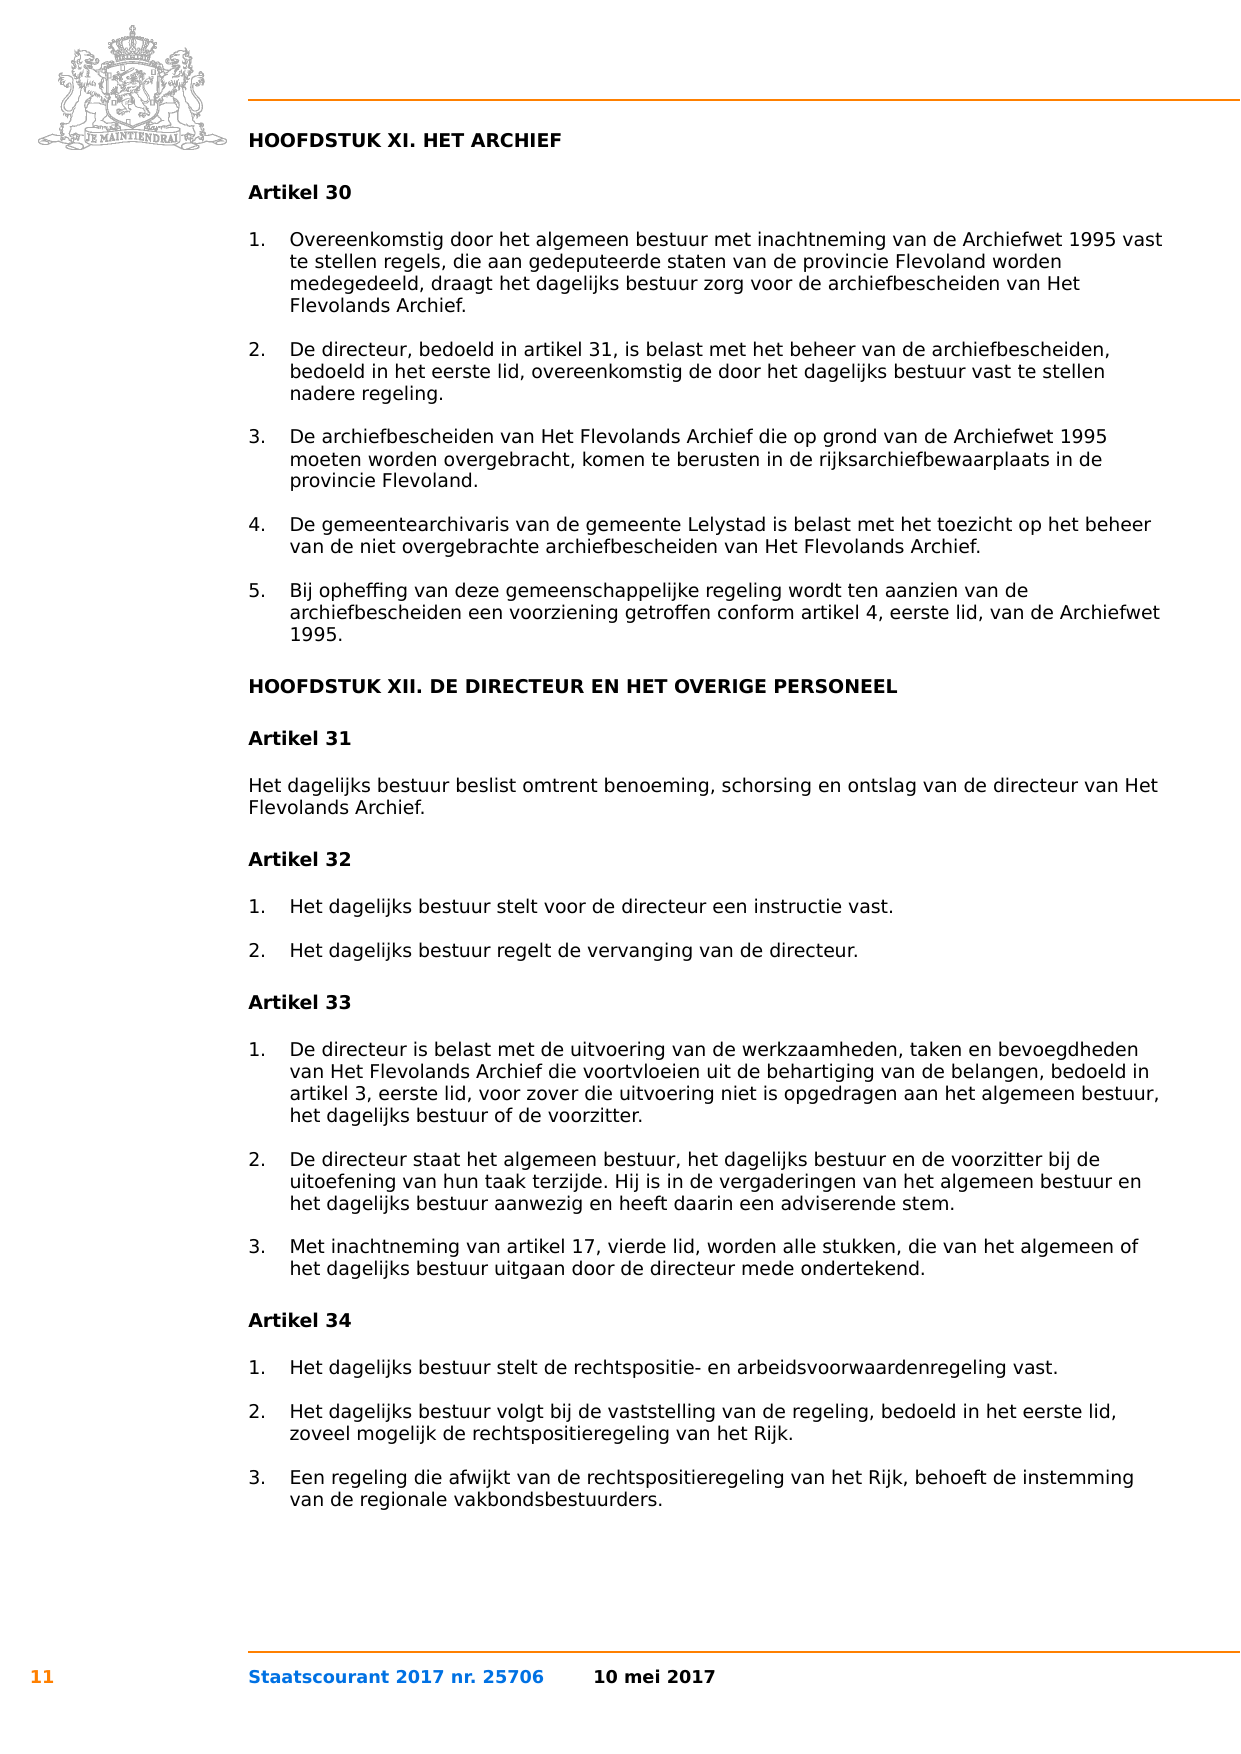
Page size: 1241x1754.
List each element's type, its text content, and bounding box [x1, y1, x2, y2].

text 2. Het dagelijks bestuur volgt bij de vaststelling van de regeling, bedoeld in het eerste lid, zoveel mogelijk de rechtspositieregeling van het Rijk. [248, 1401, 1163, 1445]
text 1. De directeur is belast met de uitvoering van de werkzaamheden, taken en bevoegdheden van Het Flevolands Archief die voortvloeien uit de behartiging van de belangen, bedoeld in artikel 3, eerste lid, voor zover die uitvoering niet is opgedragen aan het algemeen bestuur, het dagelijks bestuur of de voorzitter. [248, 1039, 1163, 1127]
text 1. Overeenkomstig door het algemeen bestuur met inachtneming van de Archiefwet 1995 vast te stellen regels, die aan gedeputeerde staten van de provincie Flevoland worden medegedeeld, draagt het dagelijks bestuur zorg voor de archiefbescheiden van Het Flevolands Archief. [248, 229, 1163, 317]
picture [38, 25, 227, 150]
text 1. Het dagelijks bestuur stelt voor de directeur een instructie vast. [248, 896, 1163, 918]
text 2. De directeur, bedoeld in artikel 31, is belast met het beheer van de archiefbescheiden, bedoeld in het eerste lid, overeenkomstig de door het dagelijks bestuur vast te stellen nadere regeling. [248, 339, 1163, 404]
subtitle Artikel 31 [248, 728, 1163, 750]
text 4. De gemeentearchivaris van de gemeente Lelystad is belast met het toezicht op het beheer van de niet overgebrachte archiefbescheiden van Het Flevolands Archief. [248, 514, 1163, 558]
subtitle HOOFDSTUK XII. DE DIRECTEUR EN HET OVERIGE PERSONEEL [248, 676, 1163, 698]
subtitle Artikel 33 [248, 992, 1163, 1014]
text 1. Het dagelijks bestuur stelt de rechtspositie- en arbeidsvoorwaardenregeling vast. [248, 1357, 1163, 1379]
subtitle Artikel 34 [248, 1310, 1163, 1332]
subtitle Artikel 30 [248, 182, 1163, 204]
text 5. Bij opheffing van deze gemeenschappelijke regeling wordt ten aanzien van de archiefbescheiden een voorziening getroffen conform artikel 4, eerste lid, van de Archiefwet 1995. [248, 580, 1163, 646]
text Het dagelijks bestuur beslist omtrent benoeming, schorsing en ontslag van de directeur van Het Flevolands Archief. [248, 775, 1163, 819]
text 3. Met inachtneming van artikel 17, vierde lid, worden alle stukken, die van het algemeen of het dagelijks bestuur uitgaan door de directeur mede ondertekend. [248, 1236, 1163, 1280]
subtitle HOOFDSTUK XI. HET ARCHIEF [248, 130, 1163, 152]
text 2. De directeur staat het algemeen bestuur, het dagelijks bestuur en de voorzitter bij de uitoefening van hun taak terzijde. Hij is in de vergaderingen van het algemeen bestuur en het dagelijks bestuur aanwezig en heeft daarin een adviserende stem. [248, 1148, 1163, 1214]
text 3. Een regeling die afwijkt van de rechtspositieregeling van het Rijk, behoeft de instemming van de regionale vakbondsbestuurders. [248, 1467, 1163, 1511]
text 3. De archiefbescheiden van Het Flevolands Archief die op grond van de Archiefwet 1995 moeten worden overgebracht, komen te berusten in de rijksarchiefbewaarplaats in de provincie Flevoland. [248, 426, 1163, 492]
subtitle Artikel 32 [248, 849, 1163, 871]
text 2. Het dagelijks bestuur regelt de vervanging van de directeur. [248, 940, 1163, 962]
